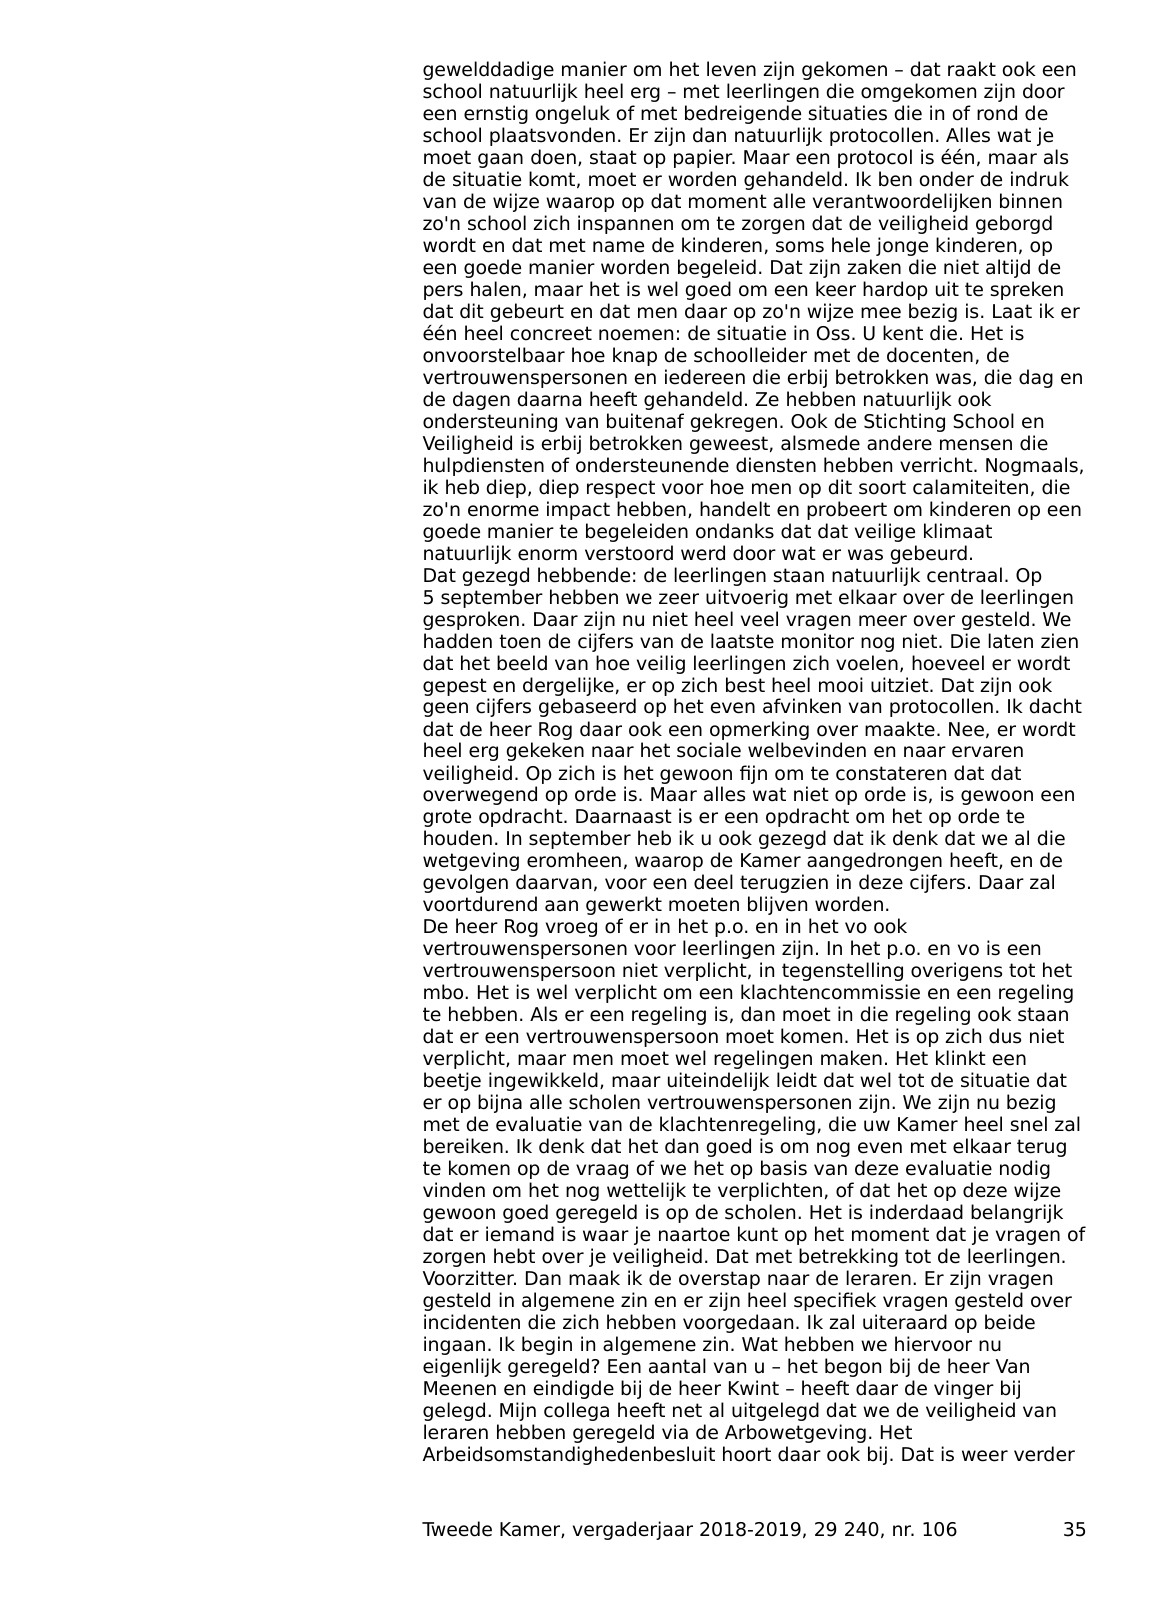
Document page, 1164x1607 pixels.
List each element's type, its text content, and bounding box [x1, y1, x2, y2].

text Voorzitter. Dan maak ik de overstap naar de leraren. Er zijn vragen gesteld in algemene zin en er zijn heel specifiek vragen gesteld over incidenten die zich hebben voorgedaan. Ik zal uiteraard op beide ingaan. Ik begin in algemene zin. Wat hebben we hiervoor nu eigenlijk geregeld? Een aantal van u – het begon bij de heer Van Meenen en eindigde bij de heer Kwint – heeft daar de vinger bij gelegd. Mijn collega heeft net al uitgelegd dat we de veiligheid van leraren hebben geregeld via de Arbowetgeving. Het Arbeidsomstandighedenbesluit hoort daar ook bij. Dat is weer verder [422, 1268, 1087, 1466]
text gewelddadige manier om het leven zijn gekomen – dat raakt ook een school natuurlijk heel erg – met leerlingen die omgekomen zijn door een ernstig ongeluk of met bedreigende situaties die in of rond de school plaatsvonden. Er zijn dan natuurlijk protocollen. Alles wat je moet gaan doen, staat op papier. Maar een protocol is één, maar als de situatie komt, moet er worden gehandeld. Ik ben onder de indruk van de wijze waarop op dat moment alle verantwoordelijken binnen zo'n school zich inspannen om te zorgen dat de veiligheid geborgd wordt en dat met name de kinderen, soms hele jonge kinderen, op een goede manier worden begeleid. Dat zijn zaken die niet altijd de pers halen, maar het is wel goed om een keer hardop uit te spreken dat dit gebeurt en dat men daar op zo'n wijze mee bezig is. Laat ik er één heel concreet noemen: de situatie in Oss. U kent die. Het is onvoorstelbaar hoe knap de schoolleider met de docenten, de vertrouwenspersonen en iedereen die erbij betrokken was, die dag en de dagen daarna heeft gehandeld. Ze hebben natuurlijk ook ondersteuning van buitenaf gekregen. Ook de Stichting School en Veiligheid is erbij betrokken geweest, alsmede andere mensen die hulpdiensten of ondersteunende diensten hebben verricht. Nogmaals, ik heb diep, diep respect voor hoe men op dit soort calamiteiten, die zo'n enorme impact hebben, handelt en probeert om kinderen op een goede manier te begeleiden ondanks dat dat veilige klimaat natuurlijk enorm verstoord werd door wat er was gebeurd. [422, 59, 1087, 564]
text Dat gezegd hebbende: de leerlingen staan natuurlijk centraal. Op 5 september hebben we zeer uitvoerig met elkaar over de leerlingen gesproken. Daar zijn nu niet heel veel vragen meer over gesteld. We hadden toen de cijfers van de laatste monitor nog niet. Die laten zien dat het beeld van hoe veilig leerlingen zich voelen, hoeveel er wordt gepest en dergelijke, er op zich best heel mooi uitziet. Dat zijn ook geen cijfers gebaseerd op het even afvinken van protocollen. Ik dacht dat de heer Rog daar ook een opmerking over maakte. Nee, er wordt heel erg gekeken naar het sociale welbevinden en naar ervaren veiligheid. Op zich is het gewoon fijn om te constateren dat dat overwegend op orde is. Maar alles wat niet op orde is, is gewoon een grote opdracht. Daarnaast is er een opdracht om het op orde te houden. In september heb ik u ook gezegd dat ik denk dat we al die wetgeving eromheen, waarop de Kamer aangedrongen heeft, en de gevolgen daarvan, voor een deel terugzien in deze cijfers. Daar zal voortdurend aan gewerkt moeten blijven worden. [422, 564, 1087, 916]
text De heer Rog vroeg of er in het p.o. en in het vo ook vertrouwenspersonen voor leerlingen zijn. In het p.o. en vo is een vertrouwenspersoon niet verplicht, in tegenstelling overigens tot het mbo. Het is wel verplicht om een klachtencommissie en een regeling te hebben. Als er een regeling is, dan moet in die regeling ook staan dat er een vertrouwenspersoon moet komen. Het is op zich dus niet verplicht, maar men moet wel regelingen maken. Het klinkt een beetje ingewikkeld, maar uiteindelijk leidt dat wel tot de situatie dat er op bijna alle scholen vertrouwenspersonen zijn. We zijn nu bezig met de evaluatie van de klachtenregeling, die uw Kamer heel snel zal bereiken. Ik denk dat het dan goed is om nog even met elkaar terug te komen op de vraag of we het op basis van deze evaluatie nodig vinden om het nog wettelijk te verplichten, of dat het op deze wijze gewoon goed geregeld is op de scholen. Het is inderdaad belangrijk dat er iemand is waar je naartoe kunt op het moment dat je vragen of zorgen hebt over je veiligheid. Dat met betrekking tot de leerlingen. [422, 916, 1087, 1268]
